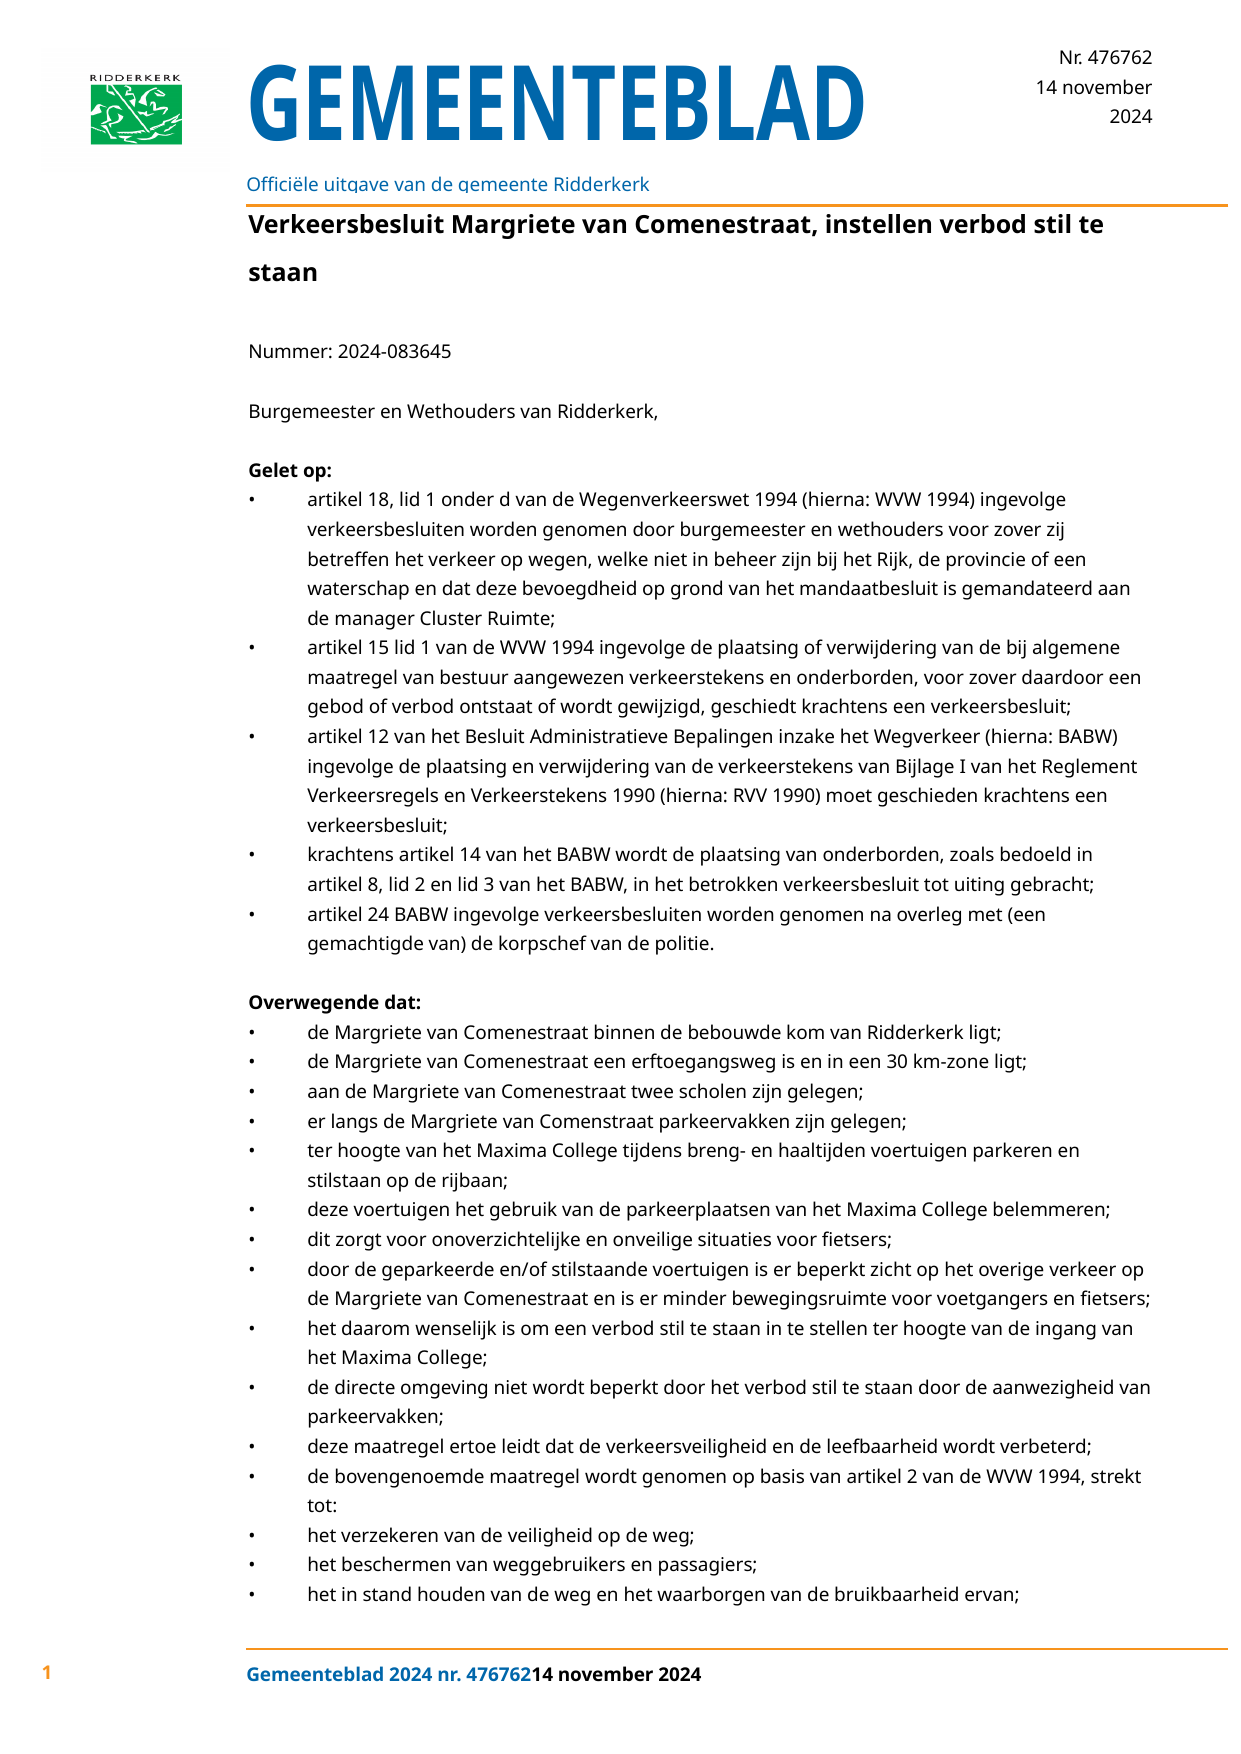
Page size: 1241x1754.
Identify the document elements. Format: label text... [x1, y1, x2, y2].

list krachtens artikel 14 van het BABW wordt de plaatsing van onderborden, zoals bedoeld in artikel 8, lid 2 en lid 3 van het BABW, in het betrokken verkeersbesluit tot uiting gebracht; [248, 842, 1152, 897]
list er langs de Margriete van Comenstraat parkeervakken zijn gelegen; [248, 1108, 1152, 1133]
text Verkeersbesluit Margriete van Comenestraat, instellen verbod stil te staan [248, 207, 1152, 288]
text Burgemeester en Wethouders van Ridderkerk, [248, 398, 1152, 423]
text Nummer: 2024-083645 [248, 339, 1152, 364]
list dit zorgt voor onoverzichtelijke en onveilige situaties voor fietsers; [248, 1226, 1152, 1252]
list aan de Margriete van Comenestraat twee scholen zijn gelegen; [248, 1078, 1152, 1104]
text Gelet op: [248, 457, 1152, 483]
text Overwegende dat: [248, 989, 1152, 1015]
picture [41, 47, 231, 172]
list artikel 18, lid 1 onder d van de Wegenverkeerswet 1994 (hierna: WVW 1994) ingevolge verkeersbesluiten worden genomen door burgemeester en wethouders voor zover zij betreffen het verkeer op wegen, welke niet in beheer zijn bij het Rijk, de provincie of een waterschap en dat deze bevoegdheid op grond van het mandaatbesluit is gemandateerd aan de manager Cluster Ruimte; [248, 487, 1152, 631]
list artikel 15 lid 1 van de WVW 1994 ingevolge de plaatsing of verwijdering van de bij algemene maatregel van bestuur aangewezen verkeerstekens en onderborden, voor zover daardoor een gebod of verbod ontstaat of wordt gewijzigd, geschiedt krachtens een verkeersbesluit; [248, 634, 1152, 719]
list door de geparkeerde en/of stilstaande voertuigen is er beperkt zicht op het overige verkeer op de Margriete van Comenestraat en is er minder bewegingsruimte voor voetgangers en fietsers; [248, 1256, 1152, 1311]
list het in stand houden van de weg en het waarborgen van de bruikbaarheid ervan; [248, 1581, 1152, 1607]
list de bovengenoemde maatregel wordt genomen op basis van artikel 2 van de WVW 1994, strekt tot: [248, 1463, 1152, 1518]
list het verzekeren van de veiligheid op de weg; [248, 1522, 1152, 1548]
list artikel 24 BABW ingevolge verkeersbesluiten worden genomen na overleg met (een gemachtigde van) de korpschef van de politie. [248, 901, 1152, 956]
list de Margriete van Comenestraat binnen de bebouwde kom van Ridderkerk ligt; [248, 1019, 1152, 1045]
list het beschermen van weggebruikers en passagiers; [248, 1552, 1152, 1577]
list de directe omgeving niet wordt beperkt door het verbod stil te staan door de aanwezigheid van parkeervakken; [248, 1374, 1152, 1429]
list deze voertuigen het gebruik van de parkeerplaatsen van het Maxima College belemmeren; [248, 1197, 1152, 1222]
list de Margriete van Comenestraat een erftoegangsweg is en in een 30 km-zone ligt; [248, 1049, 1152, 1074]
list het daarom wenselijk is om een verbod stil te staan in te stellen ter hoogte van de ingang van het Maxima College; [248, 1315, 1152, 1370]
list ter hoogte van het Maxima College tijdens breng- en haaltijden voertuigen parkeren en stilstaan op de rijbaan; [248, 1137, 1152, 1193]
list deze maatregel ertoe leidt dat de verkeersveiligheid en de leefbaarheid wordt verbeterd; [248, 1433, 1152, 1459]
list artikel 12 van het Besluit Administratieve Bepalingen inzake het Wegverkeer (hierna: BABW) ingevolge de plaatsing en verwijdering van de verkeerstekens van Bijlage I van het Reglement Verkeersregels en Verkeerstekens 1990 (hierna: RVV 1990) moet geschieden krachtens een verkeersbesluit; [248, 723, 1152, 838]
